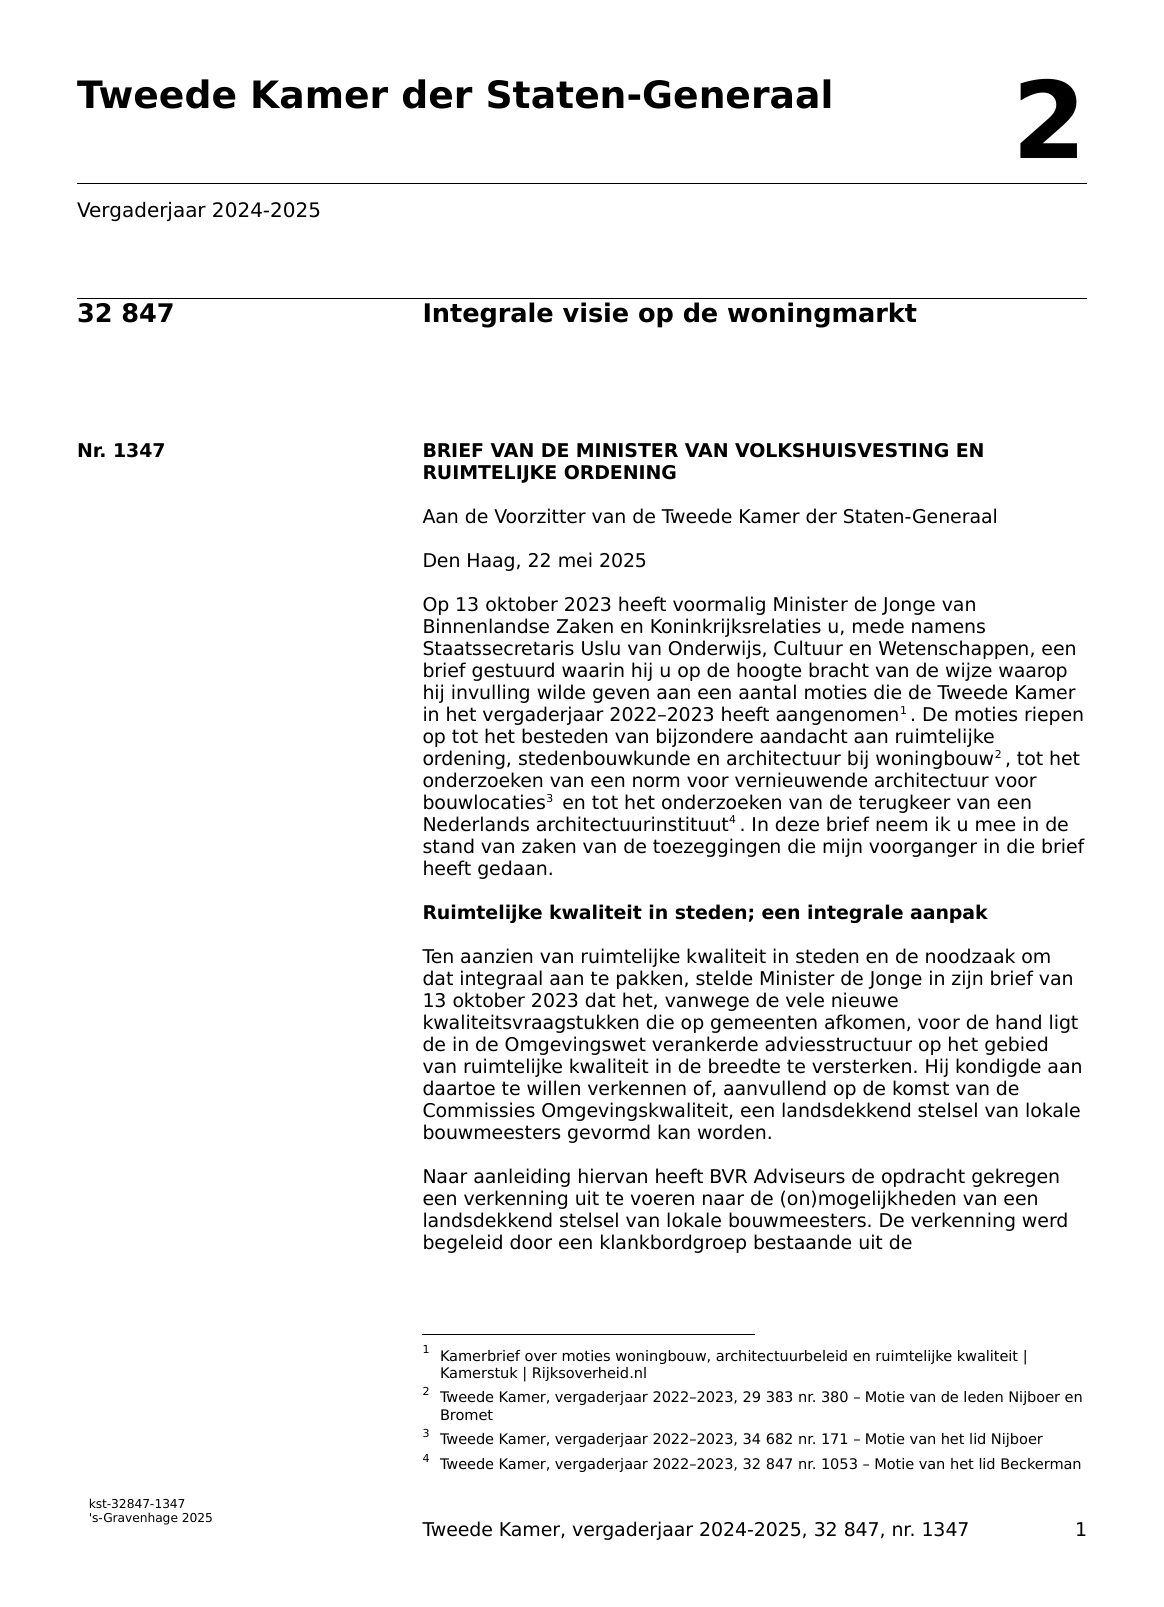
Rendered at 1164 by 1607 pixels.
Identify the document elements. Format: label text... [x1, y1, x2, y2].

subtitle Ruimtelijke kwaliteit in steden; een integrale aanpak [422, 902, 1087, 924]
text Tweede Kamer, vergaderjaar 2022–2023, 34 682 nr. 171 – Motie van het lid Nijboer [422, 1427, 1087, 1449]
subtitle Nr. 1347 BRIEF VAN DE MINISTER VAN VOLKSHUISVESTING EN RUIMTELIJKE ORDENING [77, 440, 1087, 484]
text Den Haag, 22 mei 2025 [422, 550, 1087, 572]
text Naar aanleiding hiervan heeft BVR Adviseurs de opdracht gekregen een verkenning uit te voeren naar de (on)mogelijkheden van een landsdekkend stelsel van lokale bouwmeesters. De verkenning werd begeleid door een klankbordgroep bestaande uit de [422, 1166, 1087, 1254]
text Op 13 oktober 2023 heeft voormalig Minister de Jonge van Binnenlandse Zaken en Koninkrijksrelaties u, mede namens Staatssecretaris Uslu van Onderwijs, Cultuur en Wetenschappen, een brief gestuurd waarin hij u op de hoogte bracht van de wijze waarop hij invulling wilde geven aan een aantal moties die de Tweede Kamer in het vergaderjaar 2022–2023 heeft aangenomen. De moties riepen op tot het besteden van bijzondere aandacht aan ruimtelijke ordening, stedenbouwkunde en architectuur bij woningbouw, tot het onderzoeken van een norm voor vernieuwende architectuur voor bouwlocaties en tot het onderzoeken van de terugkeer van een Nederlands architectuurinstituut. In deze brief neem ik u mee in de stand van zaken van de toezeggingen die mijn voorganger in die brief heeft gedaan. [422, 594, 1087, 880]
text kst-32847-1347 [88, 1497, 323, 1511]
text Aan de Voorzitter van de Tweede Kamer der Staten-Generaal [422, 506, 1087, 528]
subtitle 32 847 Integrale visie op de woningmarkt [77, 299, 1087, 329]
table_cell Vergaderjaar 2024-2025 [77, 184, 1087, 298]
text Tweede Kamer, vergaderjaar 2022–2023, 29 383 nr. 380 – Motie van de leden Nijboer en Bromet [422, 1385, 1087, 1424]
text Kamerbrief over moties woningbouw, architectuurbeleid en ruimtelijke kwaliteit | Kamerstuk | Rijksoverheid.nl [422, 1343, 1087, 1382]
text Tweede Kamer, vergaderjaar 2022–2023, 32 847 nr. 1053 – Motie van het lid Beckerman [422, 1452, 1087, 1474]
text 's-Gravenhage 2025 [88, 1511, 323, 1525]
table_header 2 [886, 59, 1087, 183]
text Ten aanzien van ruimtelijke kwaliteit in steden en de noodzaak om dat integraal aan te pakken, stelde Minister de Jonge in zijn brief van 13 oktober 2023 dat het, vanwege de vele nieuwe kwaliteitsvraagstukken die op gemeenten afkomen, voor de hand ligt de in de Omgevingswet verankerde adviesstructuur op het gebied van ruimtelijke kwaliteit in de breedte te versterken. Hij kondigde aan daartoe te willen verkennen of, aanvullend op de komst van de Commissies Omgevingskwaliteit, een landsdekkend stelsel van lokale bouwmeesters gevormd kan worden. [422, 946, 1087, 1144]
table_header Tweede Kamer der Staten-Generaal [77, 59, 886, 183]
